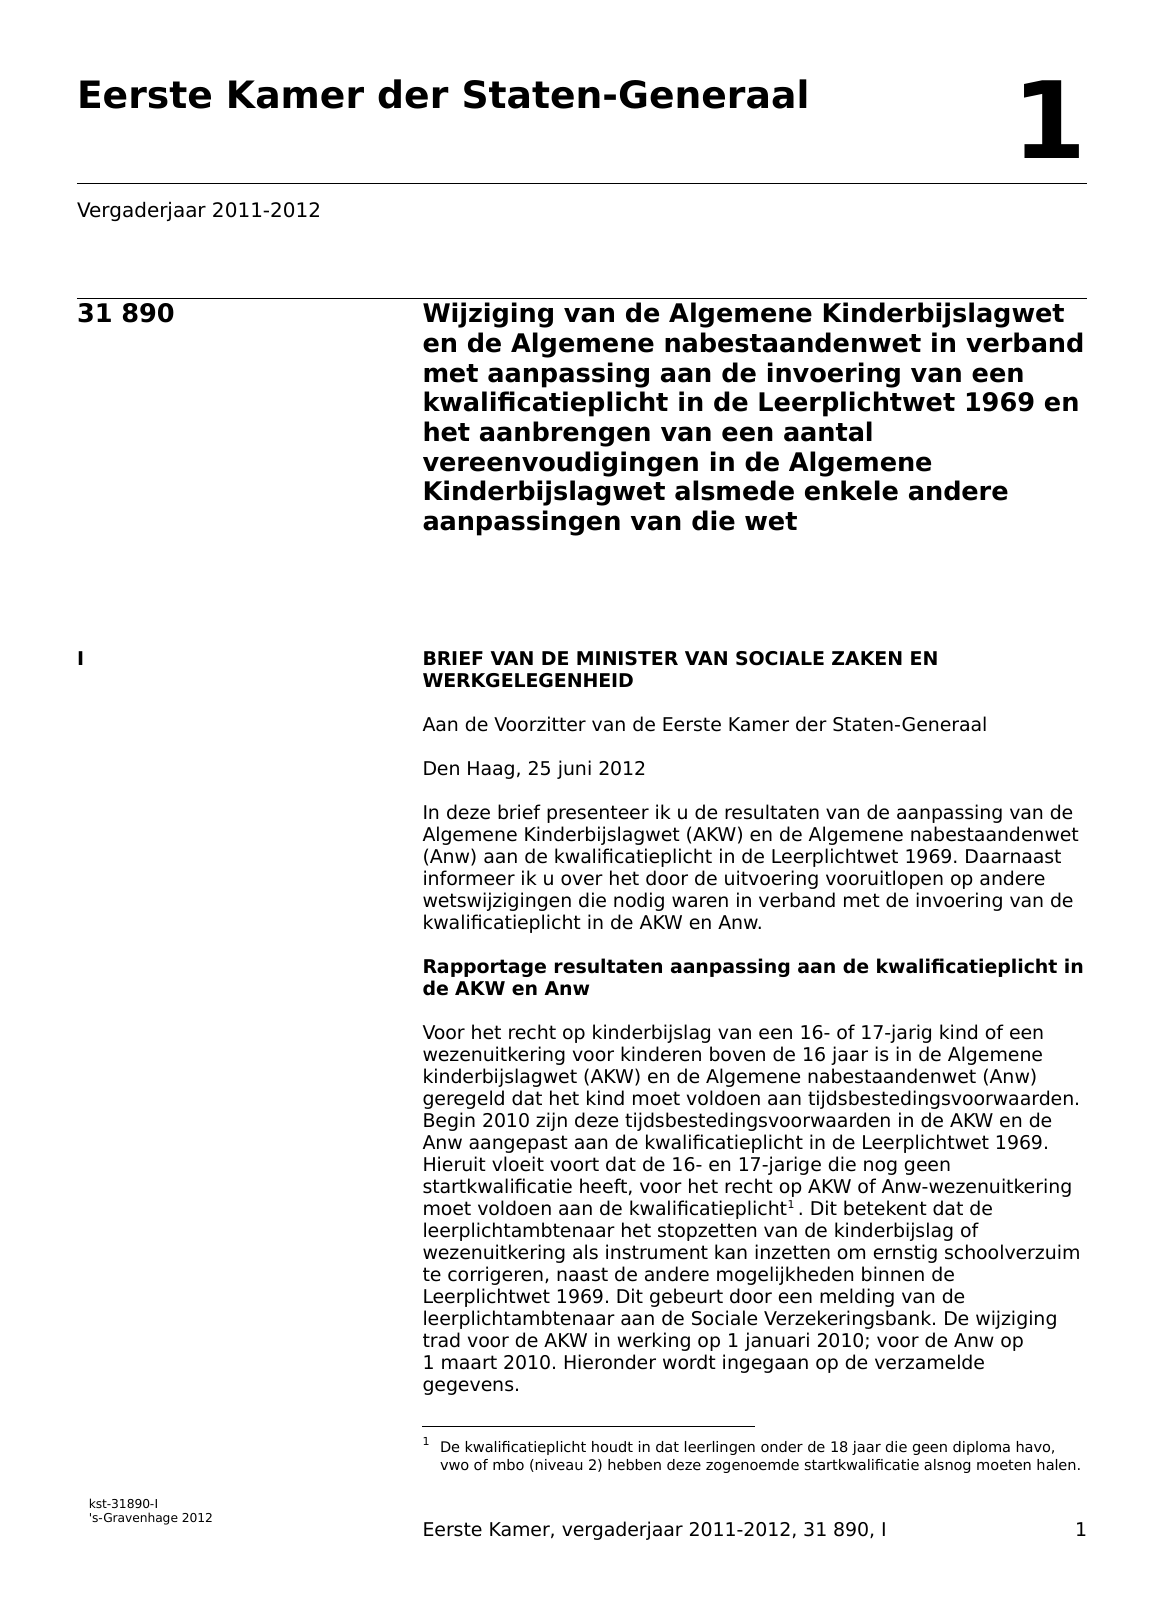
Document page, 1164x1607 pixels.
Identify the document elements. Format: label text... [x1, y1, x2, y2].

table_header Eerste Kamer der Staten-Generaal [77, 59, 886, 183]
text Den Haag, 25 juni 2012 [422, 758, 1087, 780]
table_header 1 [886, 59, 1087, 183]
text kst-31890-I [88, 1497, 323, 1511]
text 's-Gravenhage 2012 [88, 1511, 323, 1525]
table_cell Vergaderjaar 2011-2012 [77, 184, 1087, 298]
text Aan de Voorzitter van de Eerste Kamer der Staten-Generaal [422, 714, 1087, 736]
subtitle Rapportage resultaten aanpassing aan de kwalificatieplicht in de AKW en Anw [422, 956, 1087, 1000]
text De kwalificatieplicht houdt in dat leerlingen onder de 18 jaar die geen diploma havo, vwo of mbo (niveau 2) hebben deze zogenoemde startkwalificatie alsnog moeten halen. [422, 1435, 1087, 1474]
text In deze brief presenteer ik u de resultaten van de aanpassing van de Algemene Kinderbijslagwet (AKW) en de Algemene nabestaandenwet (Anw) aan de kwalificatieplicht in de Leerplichtwet 1969. Daarnaast informeer ik u over het door de uitvoering vooruitlopen op andere wetswijzigingen die nodig waren in verband met de invoering van de kwalificatieplicht in de AKW en Anw. [422, 802, 1087, 934]
subtitle 31 890 Wijziging van de Algemene Kinderbijslagwet en de Algemene nabestaandenwet in verband met aanpassing aan de invoering van een kwalificatieplicht in de Leerplichtwet 1969 en het aanbrengen van een aantal vereenvoudigingen in de Algemene Kinderbijslagwet alsmede enkele andere aanpassingen van die wet [77, 299, 1087, 536]
text Voor het recht op kinderbijslag van een 16- of 17-jarig kind of een wezenuitkering voor kinderen boven de 16 jaar is in de Algemene kinderbijslagwet (AKW) en de Algemene nabestaandenwet (Anw) geregeld dat het kind moet voldoen aan tijdsbestedingsvoorwaarden. Begin 2010 zijn deze tijdsbestedingsvoorwaarden in de AKW en de Anw aangepast aan de kwalificatieplicht in de Leerplichtwet 1969. Hieruit vloeit voort dat de 16- en 17-jarige die nog geen startkwalificatie heeft, voor het recht op AKW of Anw-wezenuitkering moet voldoen aan de kwalificatieplicht. Dit betekent dat de leerplichtambtenaar het stopzetten van de kinderbijslag of wezenuitkering als instrument kan inzetten om ernstig schoolverzuim te corrigeren, naast de andere mogelijkheden binnen de Leerplichtwet 1969. Dit gebeurt door een melding van de leerplichtambtenaar aan de Sociale Verzekeringsbank. De wijziging trad voor de AKW in werking op 1 januari 2010; voor de Anw op 1 maart 2010. Hieronder wordt ingegaan op de verzamelde gegevens. [422, 1022, 1087, 1396]
subtitle I BRIEF VAN DE MINISTER VAN SOCIALE ZAKEN EN WERKGELEGENHEID [77, 647, 1087, 691]
